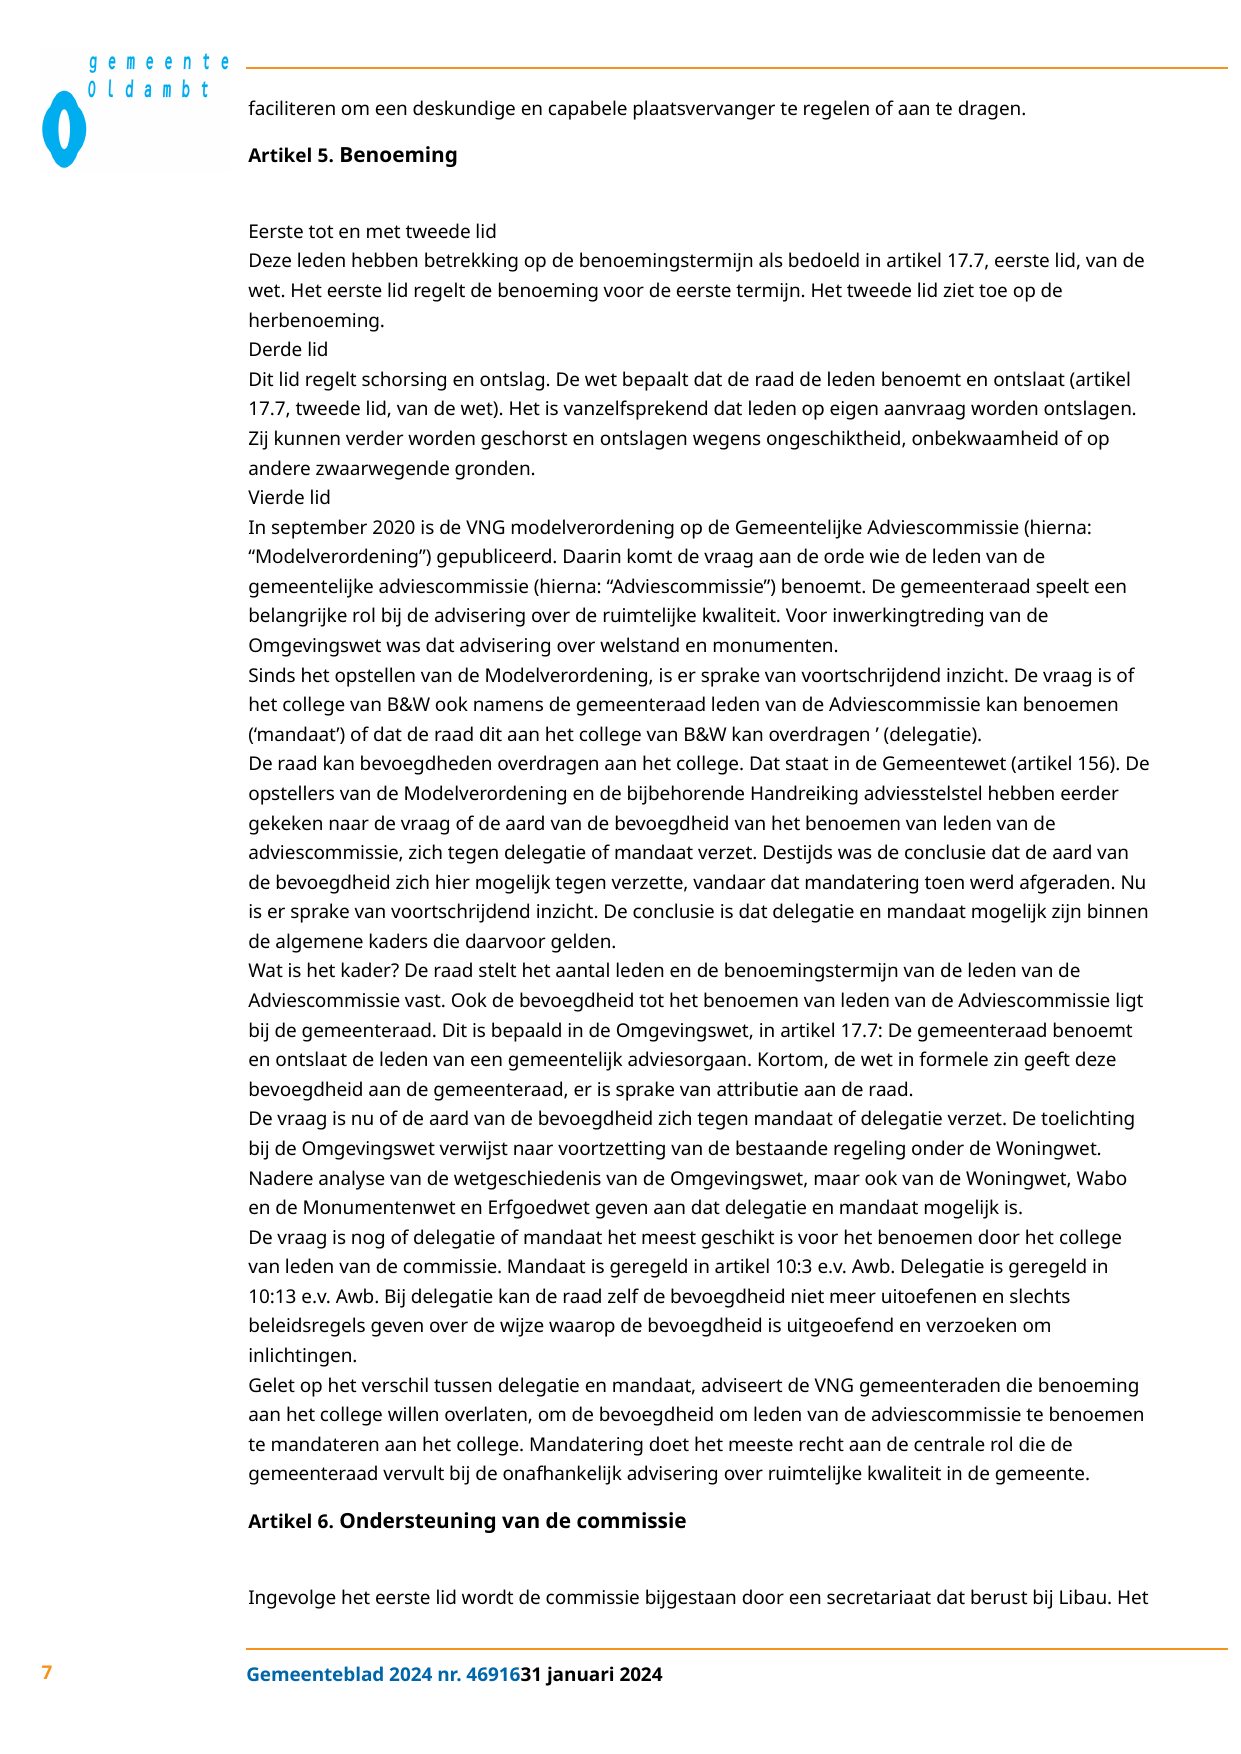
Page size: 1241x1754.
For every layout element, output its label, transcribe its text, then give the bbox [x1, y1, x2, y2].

text Gelet op het verschil tussen delegatie en mandaat, adviseert de VNG gemeenteraden die benoeming aan het college willen overlaten, om de bevoegdheid om leden van de adviescommissie te benoemen te mandateren aan het college. Mandatering doet het meeste recht aan de centrale rol die de gemeenteraad vervult bij de onafhankelijk advisering over ruimtelijke kwaliteit in de gemeente. [248, 1372, 1152, 1486]
text De raad kan bevoegdheden overdragen aan het college. Dat staat in de Gemeentewet (artikel 156). De opstellers van de Modelverordening en de bijbehorende Handreiking adviesstelstel hebben eerder gekeken naar de vraag of de aard van de bevoegdheid van het benoemen van leden van de adviescommissie, zich tegen delegatie of mandaat verzet. Destijds was de conclusie dat de aard van de bevoegdheid zich hier mogelijk tegen verzette, vandaar dat mandatering toen werd afgeraden. Nu is er sprake van voortschrijdend inzicht. De conclusie is dat delegatie en mandaat mogelijk zijn binnen de algemene kaders die daarvoor gelden. [248, 751, 1152, 954]
text Artikel 6. Ondersteuning van de commissie [248, 1506, 1152, 1535]
text faciliteren om een deskundige en capabele plaatsvervanger te regelen of aan te dragen. [248, 95, 1152, 121]
text In september 2020 is de VNG modelverordening op de Gemeentelijke Adviescommissie (hierna: “Modelverordening”) gepubliceerd. Daarin komt de vraag aan de orde wie de leden van de gemeentelijke adviescommissie (hierna: “Adviescommissie”) benoemt. De gemeenteraad speelt een belangrijke rol bij de advisering over de ruimtelijke kwaliteit. Voor inwerkingtreding van de Omgevingswet was dat advisering over welstand en monumenten. [248, 514, 1152, 658]
text De vraag is nog of delegatie of mandaat het meest geschikt is voor het benoemen door het college van leden van de commissie. Mandaat is geregeld in artikel 10:3 e.v. Awb. Delegatie is geregeld in 10:13 e.v. Awb. Bij delegatie kan de raad zelf de bevoegdheid niet meer uitoefenen en slechts beleidsregels geven over de wijze waarop de bevoegdheid is uitgeoefend en verzoeken om inlichtingen. [248, 1224, 1152, 1368]
text Ingevolge het eerste lid wordt de commissie bijgestaan door een secretariaat dat berust bij Libau. Het [248, 1584, 1152, 1610]
text Artikel 5. Benoeming [248, 140, 1152, 169]
text Eerste tot en met tweede lid [248, 218, 1152, 244]
text Dit lid regelt schorsing en ontslag. De wet bepaalt dat de raad de leden benoemt en ontslaat (artikel 17.7, tweede lid, van de wet). Het is vanzelfsprekend dat leden op eigen aanvraag worden ontslagen. Zij kunnen verder worden geschorst en ontslagen wegens ongeschiktheid, onbekwaamheid of op andere zwaarwegende gronden. [248, 366, 1152, 481]
text Vierde lid [248, 484, 1152, 510]
text Deze leden hebben betrekking op de benoemingstermijn als bedoeld in artikel 17.7, eerste lid, van de wet. Het eerste lid regelt de benoeming voor de eerste termijn. Het tweede lid ziet toe op de herbenoeming. [248, 248, 1152, 333]
text De vraag is nu of de aard van de bevoegdheid zich tegen mandaat of delegatie verzet. De toelichting bij de Omgevingswet verwijst naar voortzetting van de bestaande regeling onder de Woningwet. Nadere analyse van de wetgeschiedenis van de Omgevingswet, maar ook van de Woningwet, Wabo en de Monumentenwet en Erfgoedwet geven aan dat delegatie en mandaat mogelijk is. [248, 1106, 1152, 1220]
text Wat is het kader? De raad stelt het aantal leden en de benoemingstermijn van de leden van de Adviescommissie vast. Ook de bevoegdheid tot het benoemen van leden van de Adviescommissie ligt bij de gemeenteraad. Dit is bepaald in de Omgevingswet, in artikel 17.7: De gemeenteraad benoemt en ontslaat de leden van een gemeentelijk adviesorgaan. Kortom, de wet in formele zin geeft deze bevoegdheid aan de gemeenteraad, er is sprake van attributie aan de raad. [248, 958, 1152, 1102]
text Derde lid [248, 336, 1152, 362]
text Sinds het opstellen van de Modelverordening, is er sprake van voortschrijdend inzicht. De vraag is of het college van B&W ook namens de gemeenteraad leden van de Adviescommissie kan benoemen (‘mandaat’) of dat de raad dit aan het college van B&W kan overdragen ’ (delegatie). [248, 662, 1152, 747]
picture [41, 47, 231, 172]
